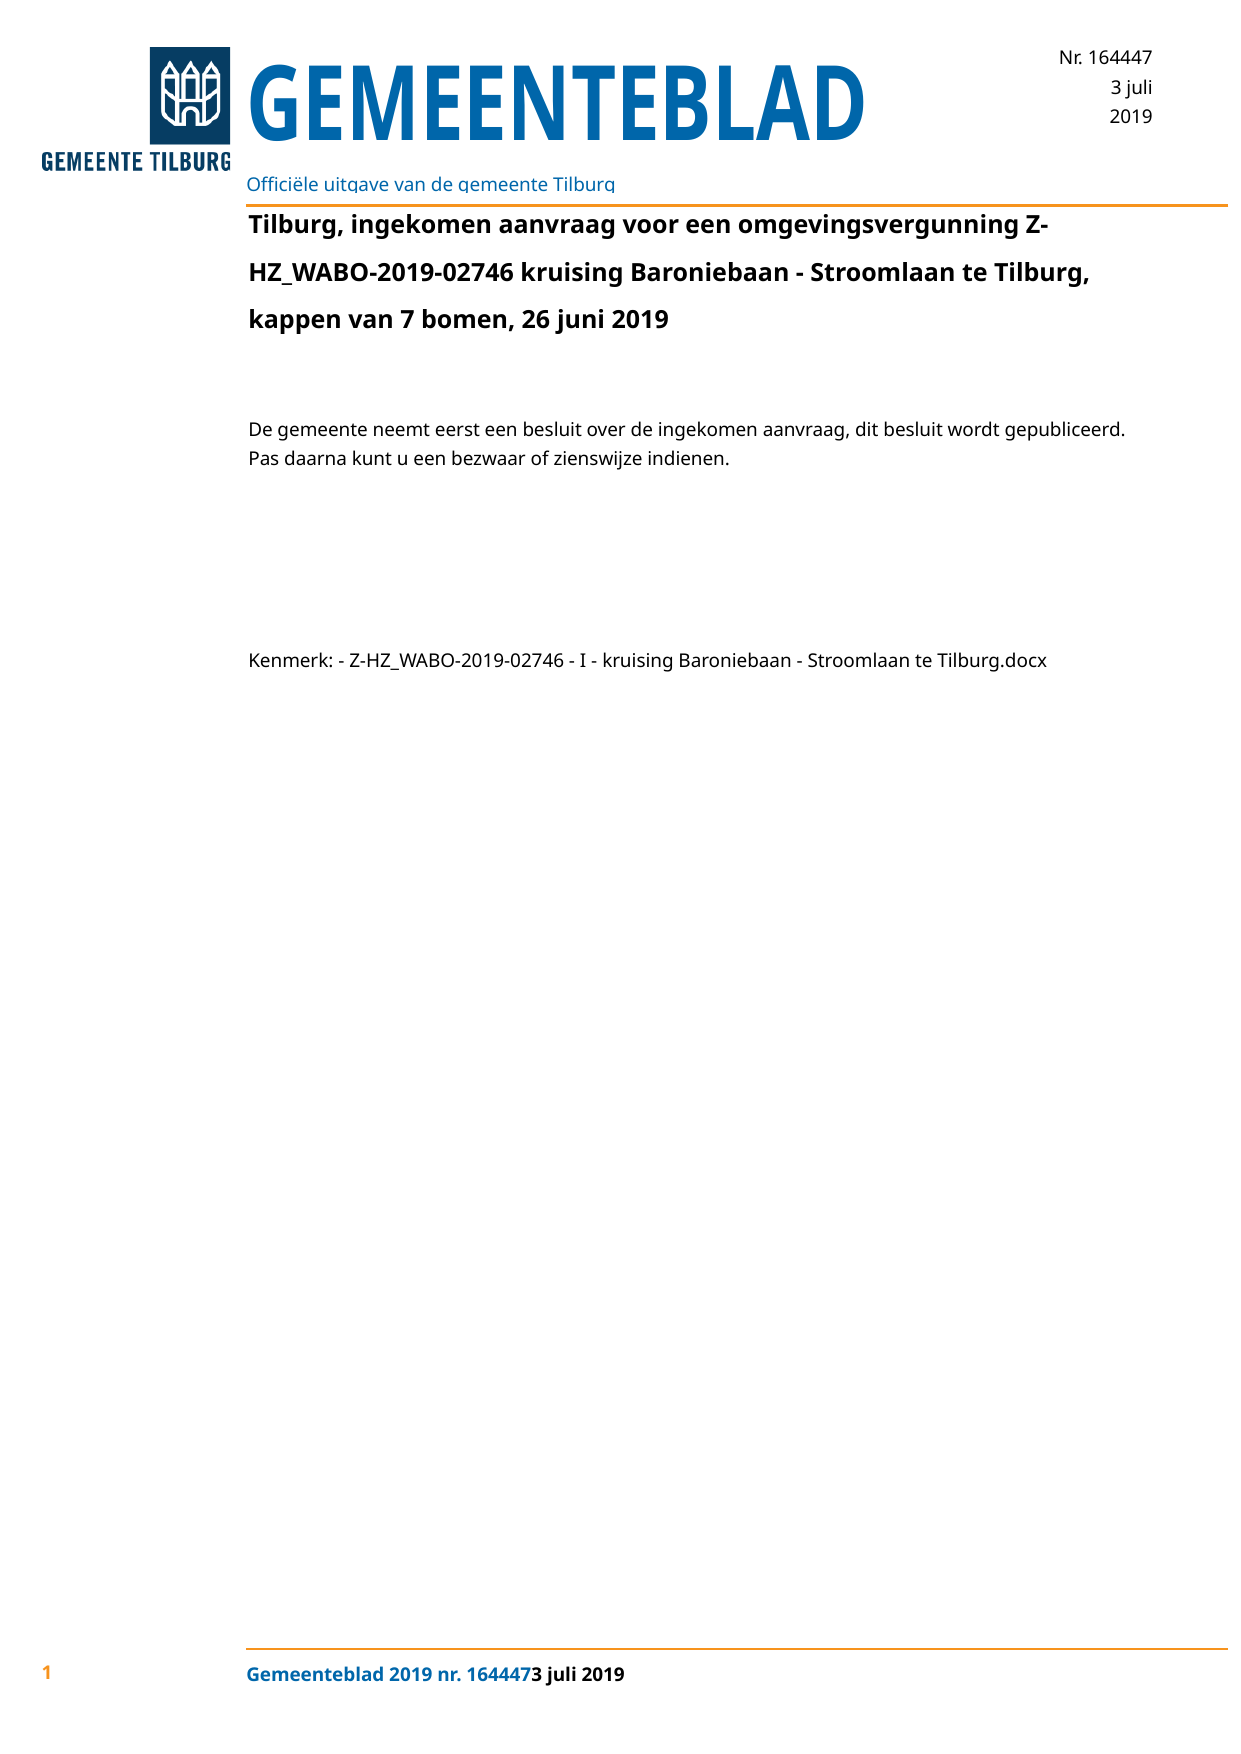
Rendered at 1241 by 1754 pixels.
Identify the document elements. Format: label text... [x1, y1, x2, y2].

text Kenmerk: - Z-HZ_WABO-2019-02746 - I - kruising Baroniebaan - Stroomlaan te Tilburg.docx [248, 647, 1152, 673]
text De gemeente neemt eerst een besluit over de ingekomen aanvraag, dit besluit wordt gepubliceerd. Pas daarna kunt u een bezwaar of zienswijze indienen. [248, 416, 1152, 471]
text Tilburg, ingekomen aanvraag voor een omgevingsvergunning Z-HZ_WABO-2019-02746 kruising Baroniebaan - Stroomlaan te Tilburg, kappen van 7 bomen, 26 juni 2019 [248, 207, 1152, 336]
picture [41, 47, 231, 172]
